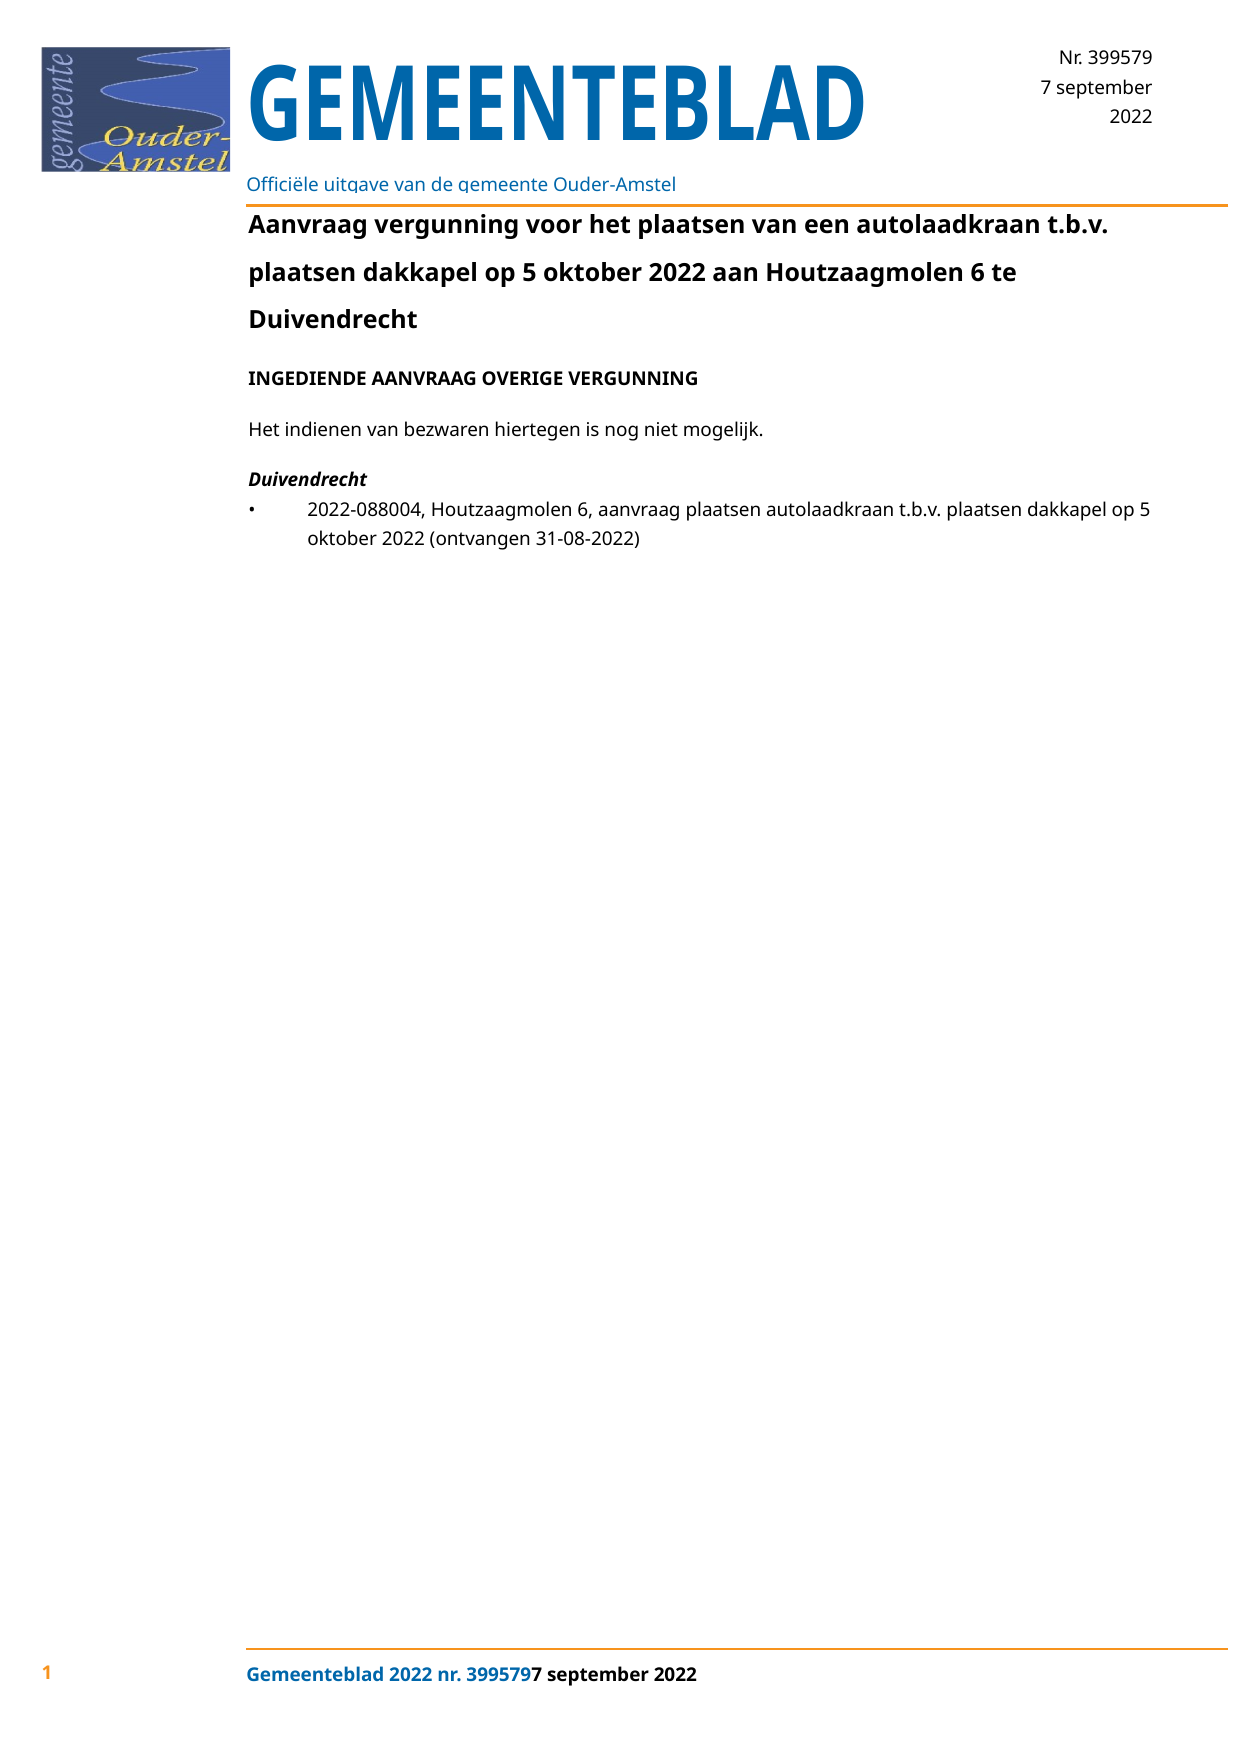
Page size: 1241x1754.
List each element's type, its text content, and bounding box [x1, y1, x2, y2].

list 2022-088004, Houtzaagmolen 6, aanvraag plaatsen autolaadkraan t.b.v. plaatsen dakkapel op 5 oktober 2022 (ontvangen 31-08-2022) [248, 496, 1152, 551]
text INGEDIENDE AANVRAAG OVERIGE VERGUNNING [248, 366, 1152, 391]
text Het indienen van bezwaren hiertegen is nog niet mogelijk. [248, 416, 1152, 442]
picture [41, 47, 231, 172]
text Aanvraag vergunning voor het plaatsen van een autolaadkraan t.b.v. plaatsen dakkapel op 5 oktober 2022 aan Houtzaagmolen 6 te Duivendrecht [248, 207, 1152, 336]
text Duivendrecht [248, 466, 1152, 492]
